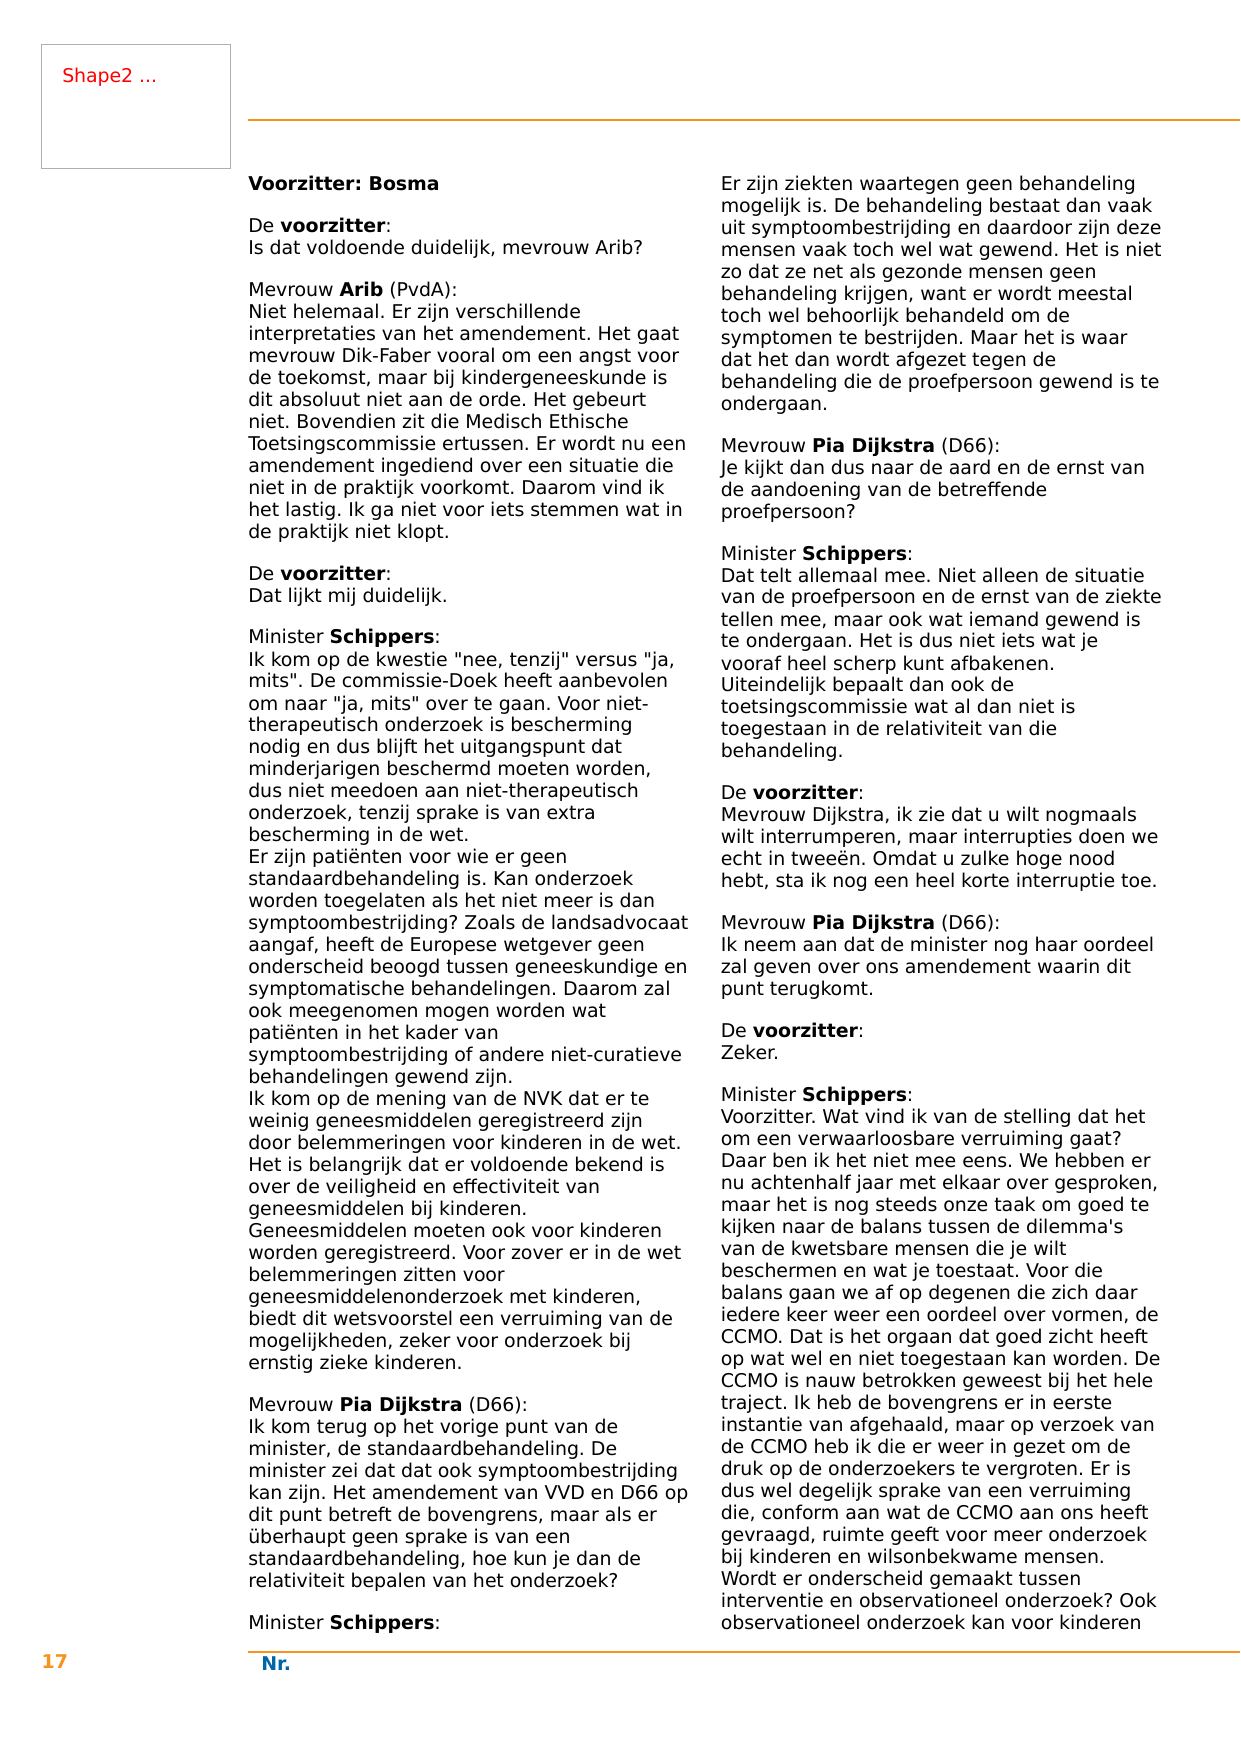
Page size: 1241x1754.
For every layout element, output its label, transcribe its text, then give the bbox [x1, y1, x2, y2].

text Er zijn ziekten waartegen geen behandeling mogelijk is. De behandeling bestaat dan vaak uit symptoombestrijding en daardoor zijn deze mensen vaak toch wel wat gewend. Het is niet zo dat ze net als gezonde mensen geen behandeling krijgen, want er wordt meestal toch wel behoorlijk behandeld om de symptomen te bestrijden. Maar het is waar dat het dan wordt afgezet tegen de behandeling die de proefpersoon gewend is te ondergaan. [721, 173, 1163, 414]
text Minister Schippers: [248, 1612, 691, 1633]
text Ik kom terug op het vorige punt van de minister, de standaardbehandeling. De minister zei dat dat ook symptoombestrijding kan zijn. Het amendement van VVD en D66 op dit punt betreft de bovengrens, maar als er überhaupt geen sprake is van een standaardbehandeling, hoe kun je dan de relativiteit bepalen van het onderzoek? [248, 1416, 691, 1592]
text Er zijn patiënten voor wie er geen standaardbehandeling is. Kan onderzoek worden toegelaten als het niet meer is dan symptoombestrijding? Zoals de landsadvocaat aangaf, heeft de Europese wetgever geen onderscheid beoogd tussen geneeskundige en symptomatische behandelingen. Daarom zal ook meegenomen mogen worden wat patiënten in het kader van symptoombestrijding of andere niet-curatieve behandelingen gewend zijn. [248, 846, 691, 1088]
text Dat lijkt mij duidelijk. [248, 584, 691, 606]
text Ik kom op de kwestie "nee, tenzij" versus "ja, mits". De commissie-Doek heeft aanbevolen om naar "ja, mits" over te gaan. Voor niet-therapeutisch onderzoek is bescherming nodig en dus blijft het uitgangspunt dat minderjarigen beschermd moeten worden, dus niet meedoen aan niet-therapeutisch onderzoek, tenzij sprake is van extra bescherming in de wet. [248, 648, 691, 846]
text De voorzitter: [248, 562, 691, 584]
text Ik neem aan dat de minister nog haar oordeel zal geven over ons amendement waarin dit punt terugkomt. [721, 934, 1163, 1000]
text Dat telt allemaal mee. Niet alleen de situatie van de proefpersoon en de ernst van de ziekte tellen mee, maar ook wat iemand gewend is te ondergaan. Het is dus niet iets wat je vooraf heel scherp kunt afbakenen. Uiteindelijk bepaalt dan ook de toetsingscommissie wat al dan niet is toegestaan in de relativiteit van die behandeling. [721, 564, 1163, 762]
text De voorzitter: [721, 1020, 1163, 1042]
text Mevrouw Pia Dijkstra (D66): [721, 434, 1163, 457]
text De voorzitter: [721, 782, 1163, 804]
text Voorzitter. Wat vind ik van de stelling dat het om een verwaarloosbare verruiming gaat? Daar ben ik het niet mee eens. We hebben er nu achtenhalf jaar met elkaar over gesproken, maar het is nog steeds onze taak om goed te kijken naar de balans tussen de dilemma's van de kwetsbare mensen die je wilt beschermen en wat je toestaat. Voor die balans gaan we af op degenen die zich daar iedere keer weer een oordeel over vormen, de CCMO. Dat is het orgaan dat goed zicht heeft op wat wel en niet toegestaan kan worden. De CCMO is nauw betrokken geweest bij het hele traject. Ik heb de bovengrens er in eerste instantie van afgehaald, maar op verzoek van de CCMO heb ik die er weer in gezet om de druk op de onderzoekers te vergroten. Er is dus wel degelijk sprake van een verruiming die, conform aan wat de CCMO aan ons heeft gevraagd, ruimte geeft voor meer onderzoek bij kinderen en wilsonbekwame mensen. [721, 1106, 1163, 1568]
text Voorzitter: Bosma [248, 173, 691, 195]
text Je kijkt dan dus naar de aard en de ernst van de aandoening van de betreffende proefpersoon? [721, 457, 1163, 522]
text Mevrouw Pia Dijkstra (D66): [721, 912, 1163, 934]
text Mevrouw Arib (PvdA): [248, 279, 691, 301]
text Ik kom op de mening van de NVK dat er te weinig geneesmiddelen geregistreerd zijn door belemmeringen voor kinderen in de wet. Het is belangrijk dat er voldoende bekend is over de veiligheid en effectiviteit van geneesmiddelen bij kinderen. Geneesmiddelen moeten ook voor kinderen worden geregistreerd. Voor zover er in de wet belemmeringen zitten voor geneesmiddelenonderzoek met kinderen, biedt dit wetsvoorstel een verruiming van de mogelijkheden, zeker voor onderzoek bij ernstig zieke kinderen. [248, 1088, 691, 1374]
text De voorzitter: [248, 215, 691, 237]
text Zeker. [721, 1042, 1163, 1064]
text Minister Schippers: [721, 542, 1163, 564]
text Minister Schippers: [248, 626, 691, 648]
text Minister Schippers: [721, 1084, 1163, 1106]
text Is dat voldoende duidelijk, mevrouw Arib? [248, 237, 691, 259]
text Niet helemaal. Er zijn verschillende interpretaties van het amendement. Het gaat mevrouw Dik-Faber vooral om een angst voor de toekomst, maar bij kindergeneeskunde is dit absoluut niet aan de orde. Het gebeurt niet. Bovendien zit die Medisch Ethische Toetsingscommissie ertussen. Er wordt nu een amendement ingediend over een situatie die niet in de praktijk voorkomt. Daarom vind ik het lastig. Ik ga niet voor iets stemmen wat in de praktijk niet klopt. [248, 301, 691, 542]
text Wordt er onderscheid gemaakt tussen interventie en observationeel onderzoek? Ook observationeel onderzoek kan voor kinderen [721, 1568, 1163, 1633]
text Mevrouw Pia Dijkstra (D66): [248, 1394, 691, 1416]
text Mevrouw Dijkstra, ik zie dat u wilt nogmaals wilt interrumperen, maar interrupties doen we echt in tweeën. Omdat u zulke hoge nood hebt, sta ik nog een heel korte interruptie toe. [721, 804, 1163, 892]
